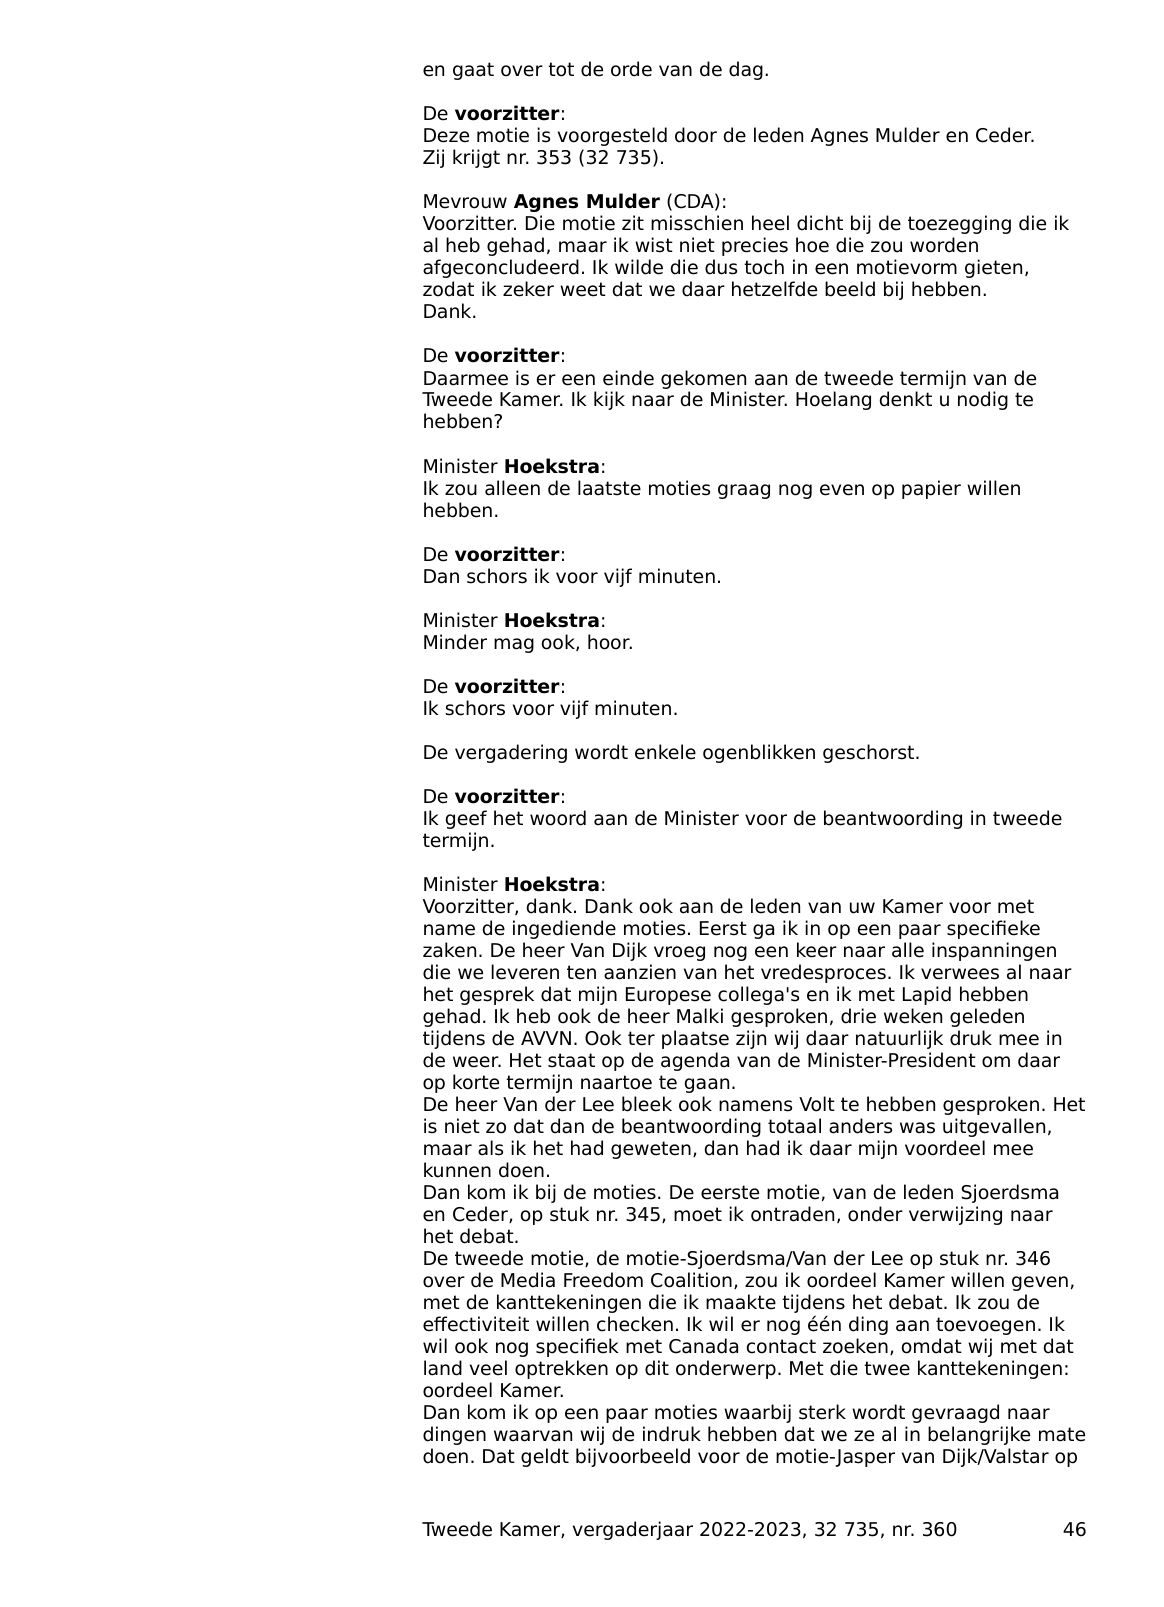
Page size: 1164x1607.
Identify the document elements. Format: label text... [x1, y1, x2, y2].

text Dank. [422, 301, 1087, 323]
text Daarmee is er een einde gekomen aan de tweede termijn van de Tweede Kamer. Ik kijk naar de Minister. Hoelang denkt u nodig te hebben? [422, 367, 1087, 433]
text De voorzitter: [422, 786, 1087, 808]
text De voorzitter: [422, 544, 1087, 566]
text De voorzitter: [422, 103, 1087, 125]
text Zij krijgt nr. 353 (32 735). [422, 147, 1087, 169]
text Voorzitter, dank. Dank ook aan de leden van uw Kamer voor met name de ingediende moties. Eerst ga ik in op een paar specifieke zaken. De heer Van Dijk vroeg nog een keer naar alle inspanningen die we leveren ten aanzien van het vredesproces. Ik verwees al naar het gesprek dat mijn Europese collega's en ik met Lapid hebben gehad. Ik heb ook de heer Malki gesproken, drie weken geleden tijdens de AVVN. Ook ter plaatse zijn wij daar natuurlijk druk mee in de weer. Het staat op de agenda van de Minister-President om daar op korte termijn naartoe te gaan. [422, 896, 1087, 1094]
text Dan kom ik bij de moties. De eerste motie, van de leden Sjoerdsma en Ceder, op stuk nr. 345, moet ik ontraden, onder verwijzing naar het debat. [422, 1182, 1087, 1248]
text Minister Hoekstra: [422, 874, 1087, 896]
text Dan schors ik voor vijf minuten. [422, 566, 1087, 588]
text Mevrouw Agnes Mulder (CDA): [422, 191, 1087, 213]
text De voorzitter: [422, 345, 1087, 367]
text Minister Hoekstra: [422, 610, 1087, 632]
text De heer Van der Lee bleek ook namens Volt te hebben gesproken. Het is niet zo dat dan de beantwoording totaal anders was uitgevallen, maar als ik het had geweten, dan had ik daar mijn voordeel mee kunnen doen. [422, 1094, 1087, 1182]
text De voorzitter: [422, 676, 1087, 698]
text Deze motie is voorgesteld door de leden Agnes Mulder en Ceder. [422, 125, 1087, 147]
text Voorzitter. Die motie zit misschien heel dicht bij de toezegging die ik al heb gehad, maar ik wist niet precies hoe die zou worden afgeconcludeerd. Ik wilde die dus toch in een motievorm gieten, zodat ik zeker weet dat we daar hetzelfde beeld bij hebben. [422, 213, 1087, 301]
text Ik zou alleen de laatste moties graag nog even op papier willen hebben. [422, 477, 1087, 521]
text De vergadering wordt enkele ogenblikken geschorst. [422, 742, 1087, 764]
text en gaat over tot de orde van de dag. [422, 59, 1087, 81]
text Minder mag ook, hoor. [422, 632, 1087, 654]
text De tweede motie, de motie-Sjoerdsma/Van der Lee op stuk nr. 346 over de Media Freedom Coalition, zou ik oordeel Kamer willen geven, met de kanttekeningen die ik maakte tijdens het debat. Ik zou de effectiviteit willen checken. Ik wil er nog één ding aan toevoegen. Ik wil ook nog specifiek met Canada contact zoeken, omdat wij met dat land veel optrekken op dit onderwerp. Met die twee kanttekeningen: oordeel Kamer. [422, 1248, 1087, 1402]
text Ik geef het woord aan de Minister voor de beantwoording in tweede termijn. [422, 808, 1087, 852]
text Minister Hoekstra: [422, 456, 1087, 477]
text Dan kom ik op een paar moties waarbij sterk wordt gevraagd naar dingen waarvan wij de indruk hebben dat we ze al in belangrijke mate doen. Dat geldt bijvoorbeeld voor de motie-Jasper van Dijk/Valstar op [422, 1402, 1087, 1468]
text Ik schors voor vijf minuten. [422, 698, 1087, 720]
